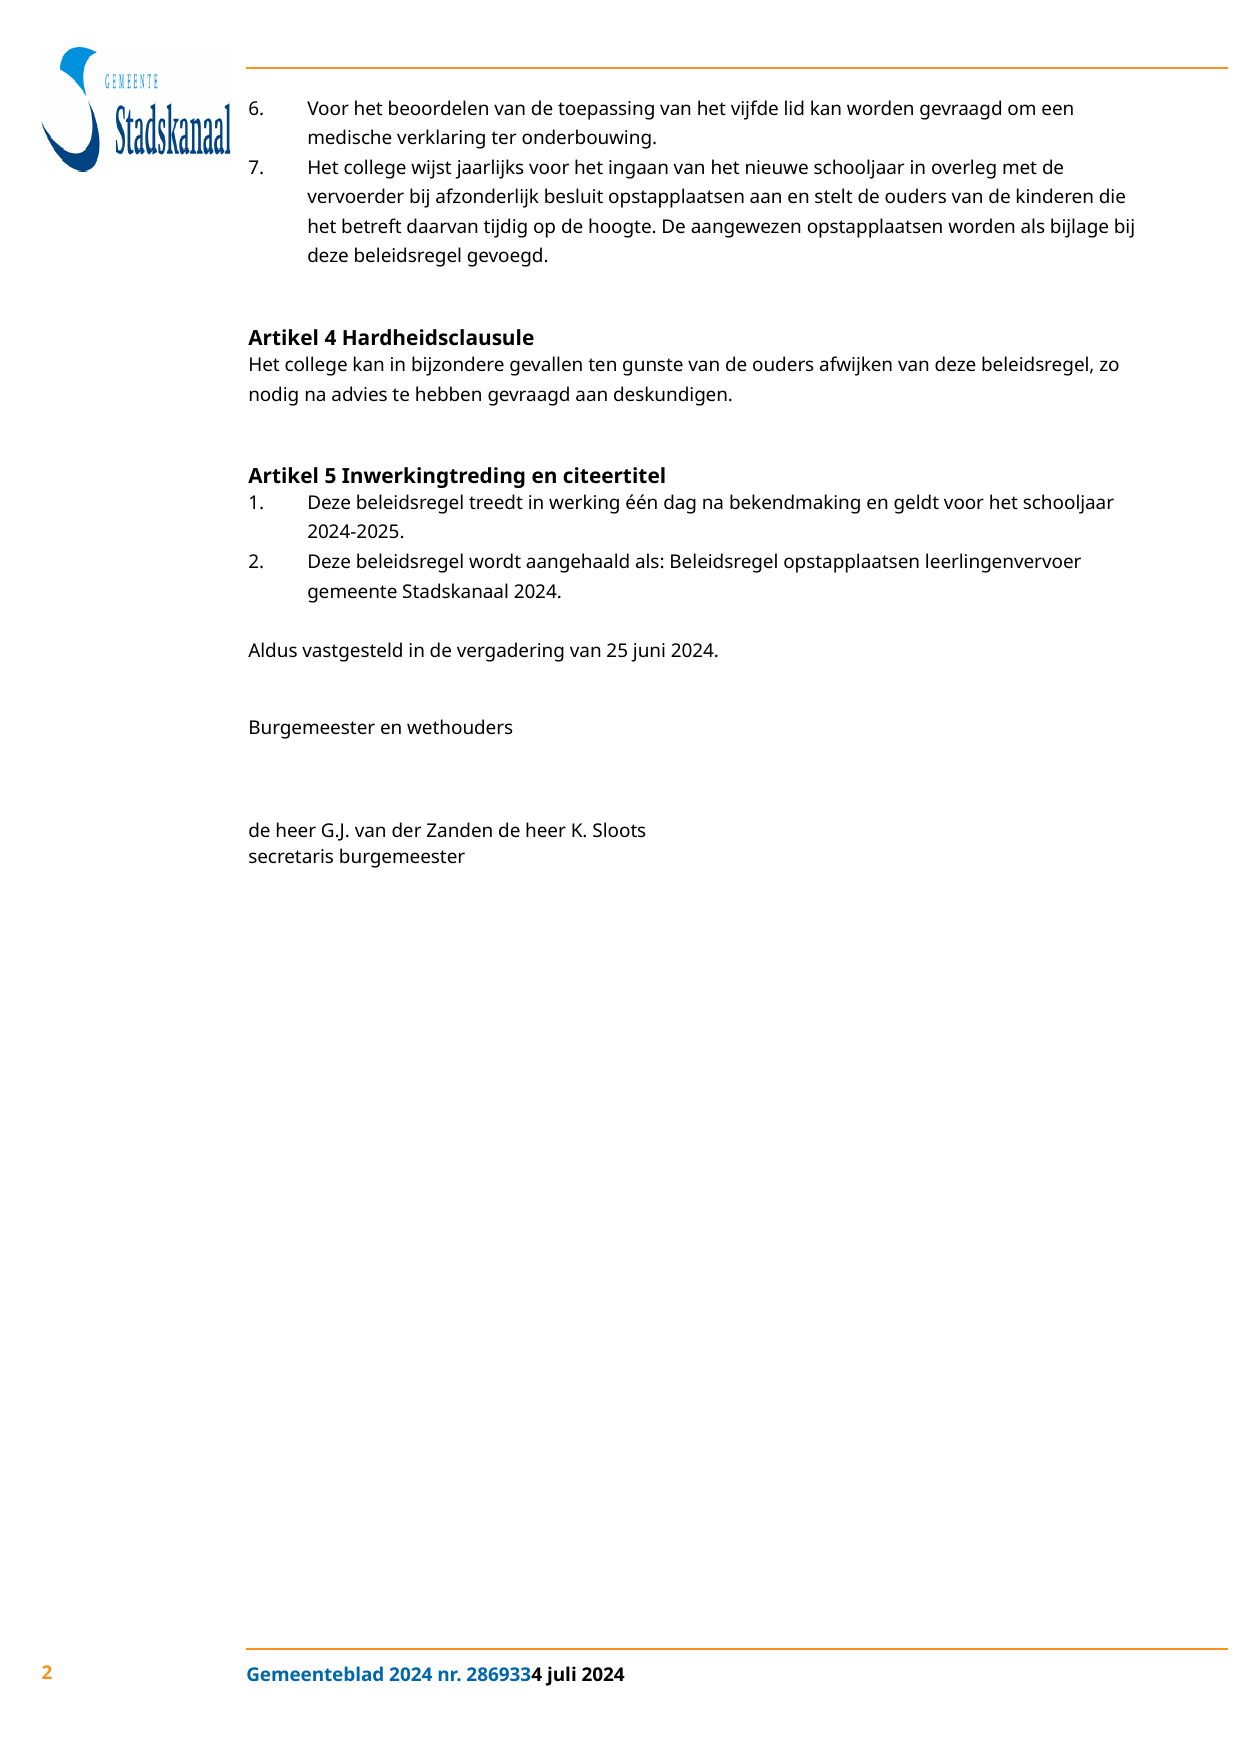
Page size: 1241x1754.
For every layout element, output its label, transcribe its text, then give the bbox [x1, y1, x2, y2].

list Voor het beoordelen van de toepassing van het vijfde lid kan worden gevraagd om een medische verklaring ter onderbouwing. [248, 95, 1152, 150]
list Deze beleidsregel treedt in werking één dag na bekendmaking en geldt voor het schooljaar 2024-2025. [248, 489, 1152, 544]
text Artikel 4 Hardheidsclausule [248, 323, 1152, 351]
list Het college wijst jaarlijks voor het ingaan van het nieuwe schooljaar in overleg met de vervoerder bij afzonderlijk besluit opstapplaatsen aan en stelt de ouders van de kinderen die het betreft daarvan tijdig op de hoogte. De aangewezen opstapplaatsen worden als bijlage bij deze beleidsregel gevoegd. [248, 154, 1152, 268]
text secretaris burgemeester [248, 843, 1152, 869]
text Burgemeester en wethouders [248, 714, 1152, 740]
list Deze beleidsregel wordt aangehaald als: Beleidsregel opstapplaatsen leerlingenvervoer gemeente Stadskanaal 2024. [248, 548, 1152, 604]
text Artikel 5 Inwerkingtreding en citeertitel [248, 461, 1152, 489]
text de heer G.J. van der Zanden de heer K. Sloots [248, 817, 1152, 843]
text Aldus vastgesteld in de vergadering van 25 juni 2024. [248, 637, 1152, 663]
picture [41, 47, 231, 172]
text Het college kan in bijzondere gevallen ten gunste van de ouders afwijken van deze beleidsregel, zo nodig na advies te hebben gevraagd aan deskundigen. [248, 351, 1152, 406]
